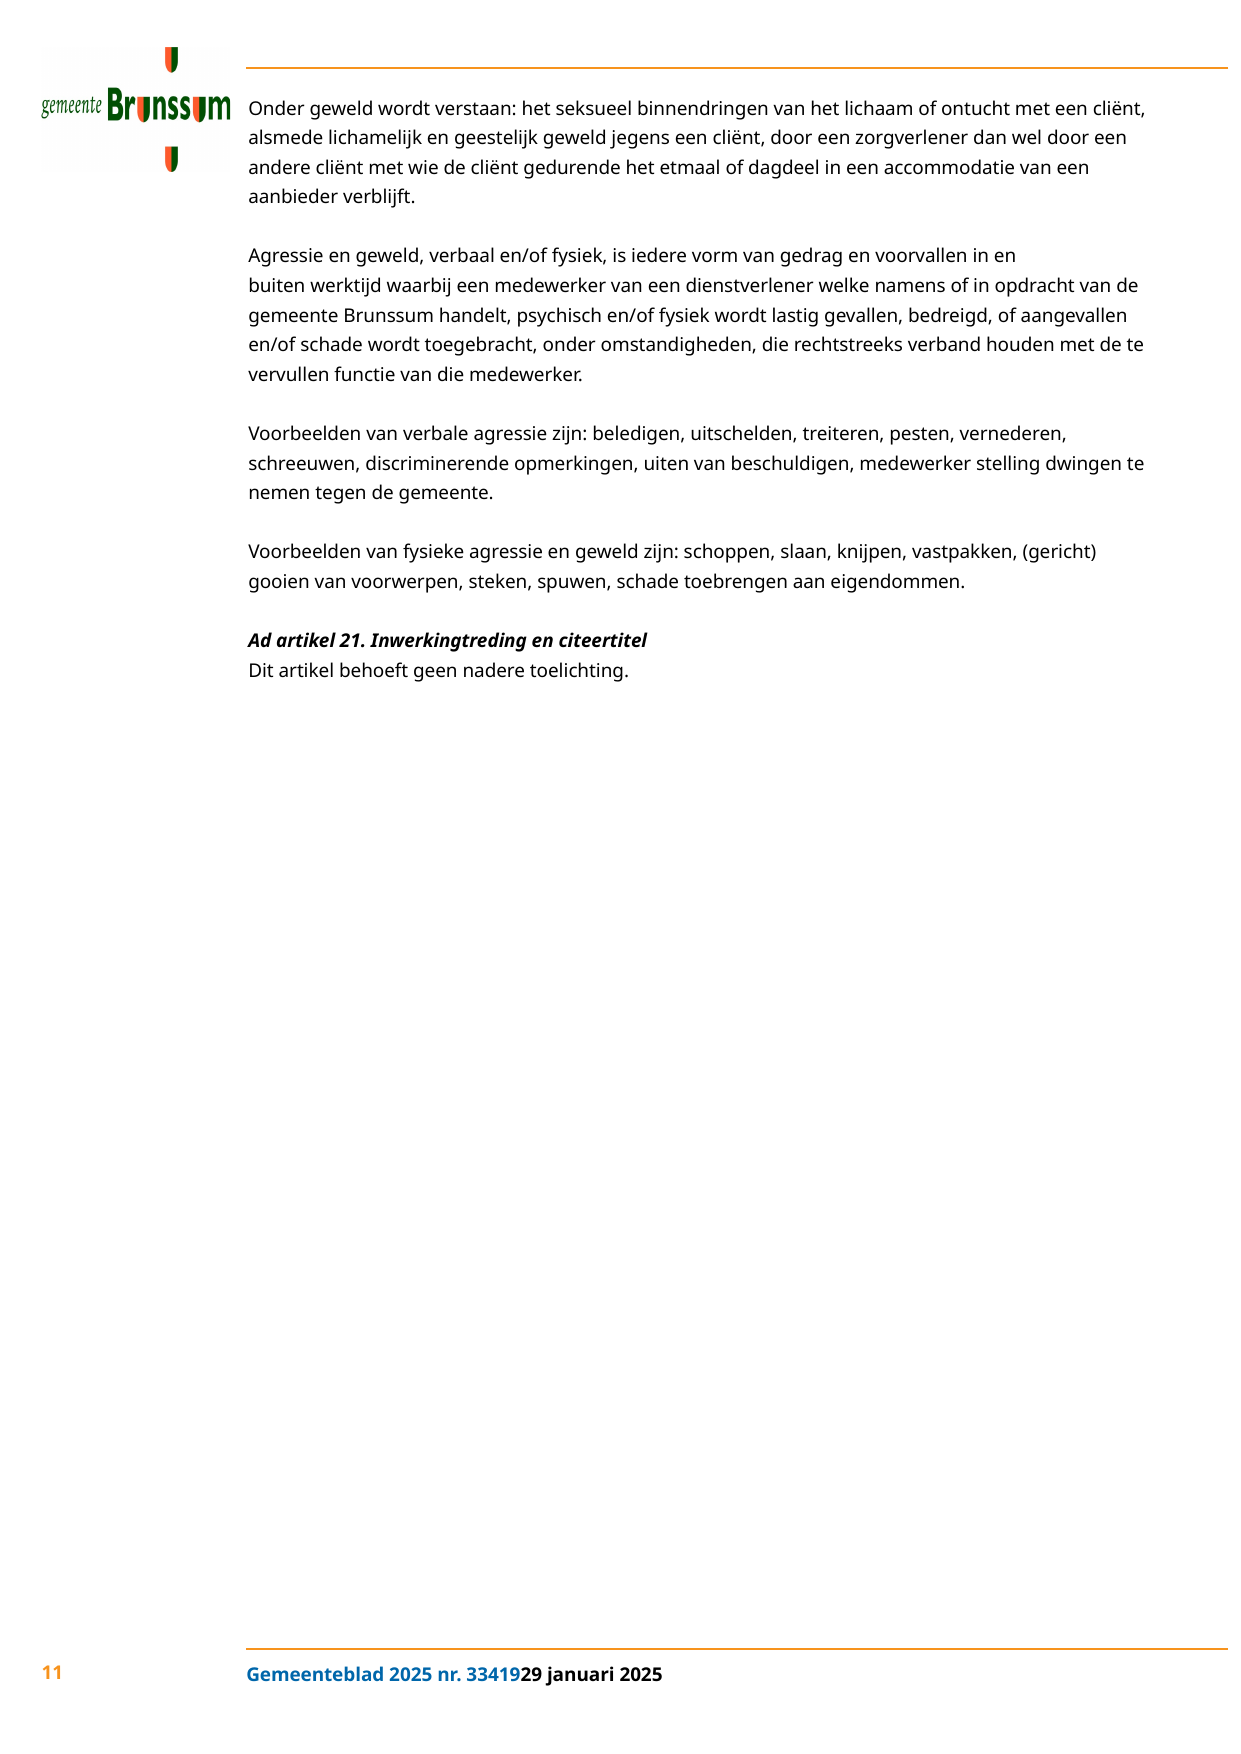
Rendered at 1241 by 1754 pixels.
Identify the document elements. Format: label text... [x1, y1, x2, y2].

text Voorbeelden van verbale agressie zijn: beledigen, uitschelden, treiteren, pesten, vernederen, schreeuwen, discriminerende opmerkingen, uiten van beschuldigen, medewerker stelling dwingen te nemen tegen de gemeente. [248, 420, 1152, 505]
text Agressie en geweld, verbaal en/of fysiek, is iedere vorm van gedrag en voorvallen in en [248, 243, 1152, 268]
picture [41, 47, 231, 172]
text Onder geweld wordt verstaan: het seksueel binnendringen van het lichaam of ontucht met een cliënt, alsmede lichamelijk en geestelijk geweld jegens een cliënt, door een zorgverlener dan wel door een andere cliënt met wie de cliënt gedurende het etmaal of dagdeel in een accommodatie van een aanbieder verblijft. [248, 95, 1152, 209]
text Dit artikel behoeft geen nadere toelichting. [248, 657, 1152, 683]
text buiten werktijd waarbij een medewerker van een dienstverlener welke namens of in opdracht van de gemeente Brunssum handelt, psychisch en/of fysiek wordt lastig gevallen, bedreigd, of aangevallen en/of schade wordt toegebracht, onder omstandigheden, die rechtstreeks verband houden met de te vervullen functie van die medewerker. [248, 272, 1152, 387]
text Voorbeelden van fysieke agressie en geweld zijn: schoppen, slaan, knijpen, vastpakken, (gericht) gooien van voorwerpen, steken, spuwen, schade toebrengen aan eigendommen. [248, 538, 1152, 594]
text Ad artikel 21. Inwerkingtreding en citeertitel [248, 627, 1152, 653]
